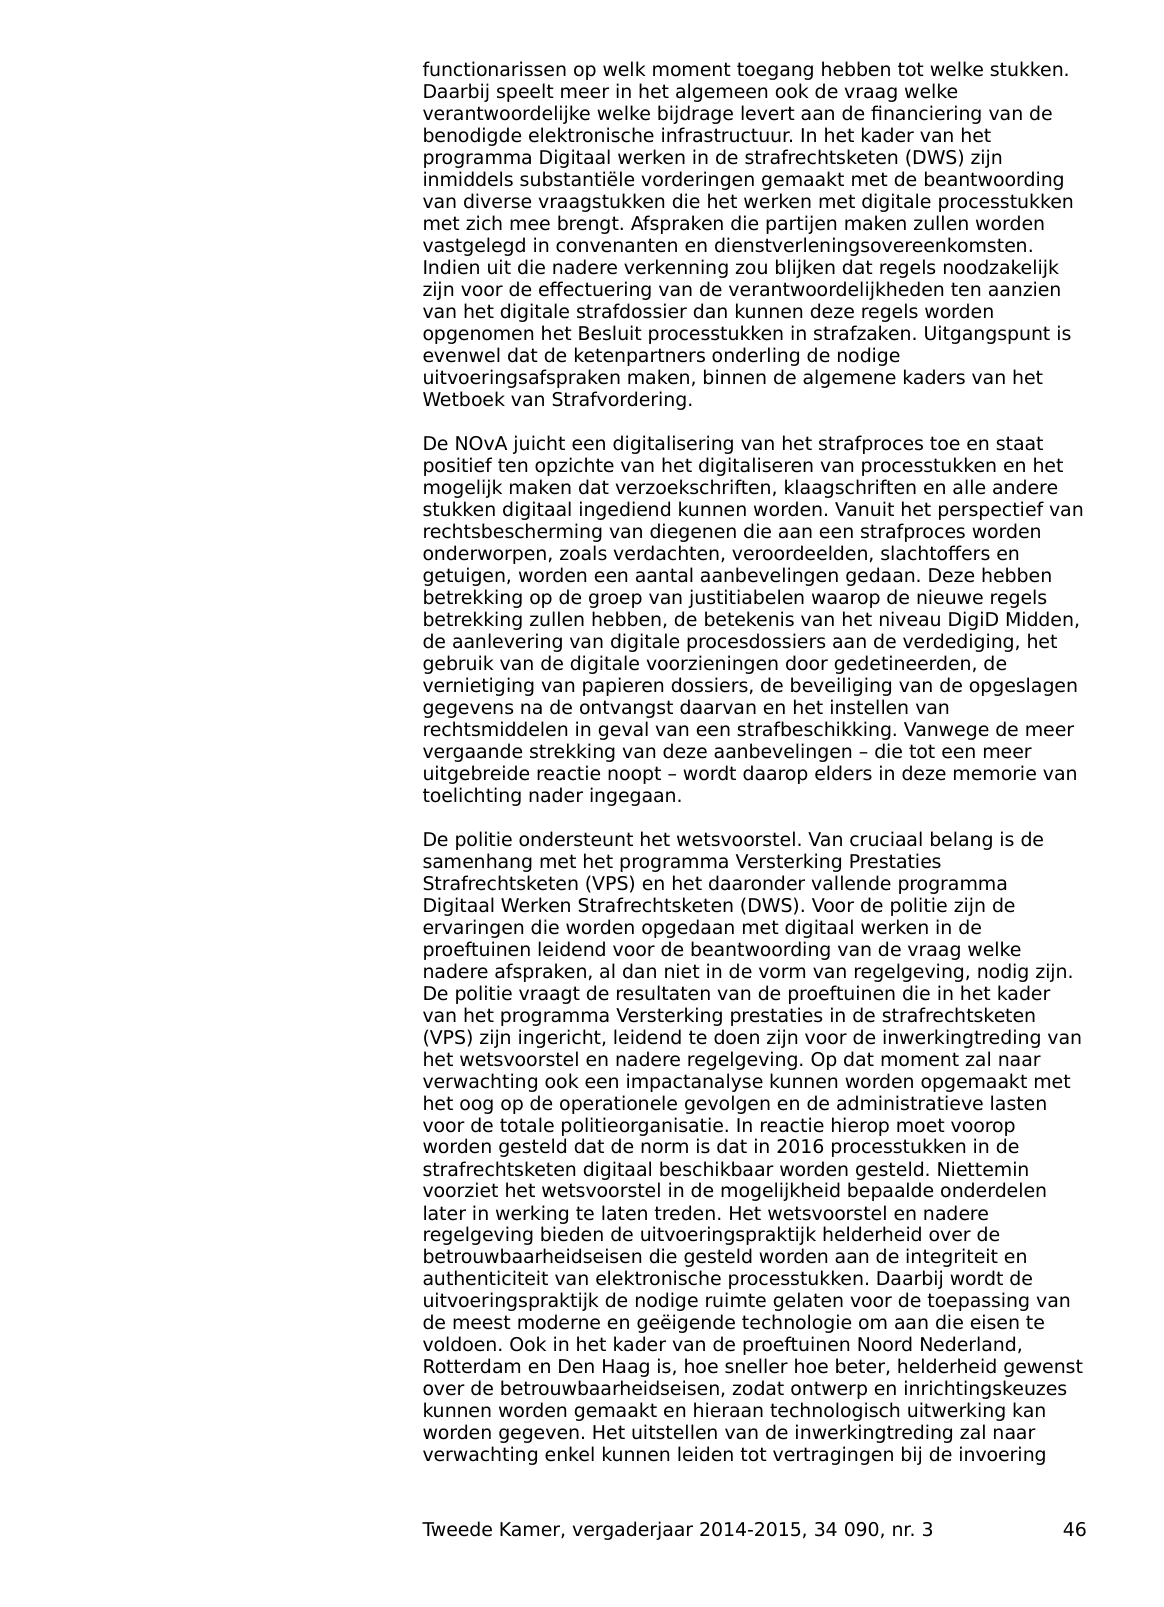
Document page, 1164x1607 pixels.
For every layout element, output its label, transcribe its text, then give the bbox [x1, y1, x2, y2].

text functionarissen op welk moment toegang hebben tot welke stukken. Daarbij speelt meer in het algemeen ook de vraag welke verantwoordelijke welke bijdrage levert aan de financiering van de benodigde elektronische infrastructuur. In het kader van het programma Digitaal werken in de strafrechtsketen (DWS) zijn inmiddels substantiële vorderingen gemaakt met de beantwoording van diverse vraagstukken die het werken met digitale processtukken met zich mee brengt. Afspraken die partijen maken zullen worden vastgelegd in convenanten en dienstverleningsovereenkomsten. Indien uit die nadere verkenning zou blijken dat regels noodzakelijk zijn voor de effectuering van de verantwoordelijkheden ten aanzien van het digitale strafdossier dan kunnen deze regels worden opgenomen het Besluit processtukken in strafzaken. Uitgangspunt is evenwel dat de ketenpartners onderling de nodige uitvoeringsafspraken maken, binnen de algemene kaders van het Wetboek van Strafvordering. [422, 59, 1087, 411]
text De NOvA juicht een digitalisering van het strafproces toe en staat positief ten opzichte van het digitaliseren van processtukken en het mogelijk maken dat verzoekschriften, klaagschriften en alle andere stukken digitaal ingediend kunnen worden. Vanuit het perspectief van rechtsbescherming van diegenen die aan een strafproces worden onderworpen, zoals verdachten, veroordeelden, slachtoffers en getuigen, worden een aantal aanbevelingen gedaan. Deze hebben betrekking op de groep van justitiabelen waarop de nieuwe regels betrekking zullen hebben, de betekenis van het niveau DigiD Midden, de aanlevering van digitale procesdossiers aan de verdediging, het gebruik van de digitale voorzieningen door gedetineerden, de vernietiging van papieren dossiers, de beveiliging van de opgeslagen gegevens na de ontvangst daarvan en het instellen van rechtsmiddelen in geval van een strafbeschikking. Vanwege de meer vergaande strekking van deze aanbevelingen – die tot een meer uitgebreide reactie noopt – wordt daarop elders in deze memorie van toelichting nader ingegaan. [422, 433, 1087, 807]
text De politie ondersteunt het wetsvoorstel. Van cruciaal belang is de samenhang met het programma Versterking Prestaties Strafrechtsketen (VPS) en het daaronder vallende programma Digitaal Werken Strafrechtsketen (DWS). Voor de politie zijn de ervaringen die worden opgedaan met digitaal werken in de proeftuinen leidend voor de beantwoording van de vraag welke nadere afspraken, al dan niet in de vorm van regelgeving, nodig zijn. De politie vraagt de resultaten van de proeftuinen die in het kader van het programma Versterking prestaties in de strafrechtsketen (VPS) zijn ingericht, leidend te doen zijn voor de inwerkingtreding van het wetsvoorstel en nadere regelgeving. Op dat moment zal naar verwachting ook een impactanalyse kunnen worden opgemaakt met het oog op de operationele gevolgen en de administratieve lasten voor de totale politieorganisatie. In reactie hierop moet voorop worden gesteld dat de norm is dat in 2016 processtukken in de strafrechtsketen digitaal beschikbaar worden gesteld. Niettemin voorziet het wetsvoorstel in de mogelijkheid bepaalde onderdelen later in werking te laten treden. Het wetsvoorstel en nadere regelgeving bieden de uitvoeringspraktijk helderheid over de betrouwbaarheidseisen die gesteld worden aan de integriteit en authenticiteit van elektronische processtukken. Daarbij wordt de uitvoeringspraktijk de nodige ruimte gelaten voor de toepassing van de meest moderne en geëigende technologie om aan die eisen te voldoen. Ook in het kader van de proeftuinen Noord Nederland, Rotterdam en Den Haag is, hoe sneller hoe beter, helderheid gewenst over de betrouwbaarheidseisen, zodat ontwerp en inrichtingskeuzes kunnen worden gemaakt en hieraan technologisch uitwerking kan worden gegeven. Het uitstellen van de inwerkingtreding zal naar verwachting enkel kunnen leiden tot vertragingen bij de invoering [422, 829, 1087, 1466]
